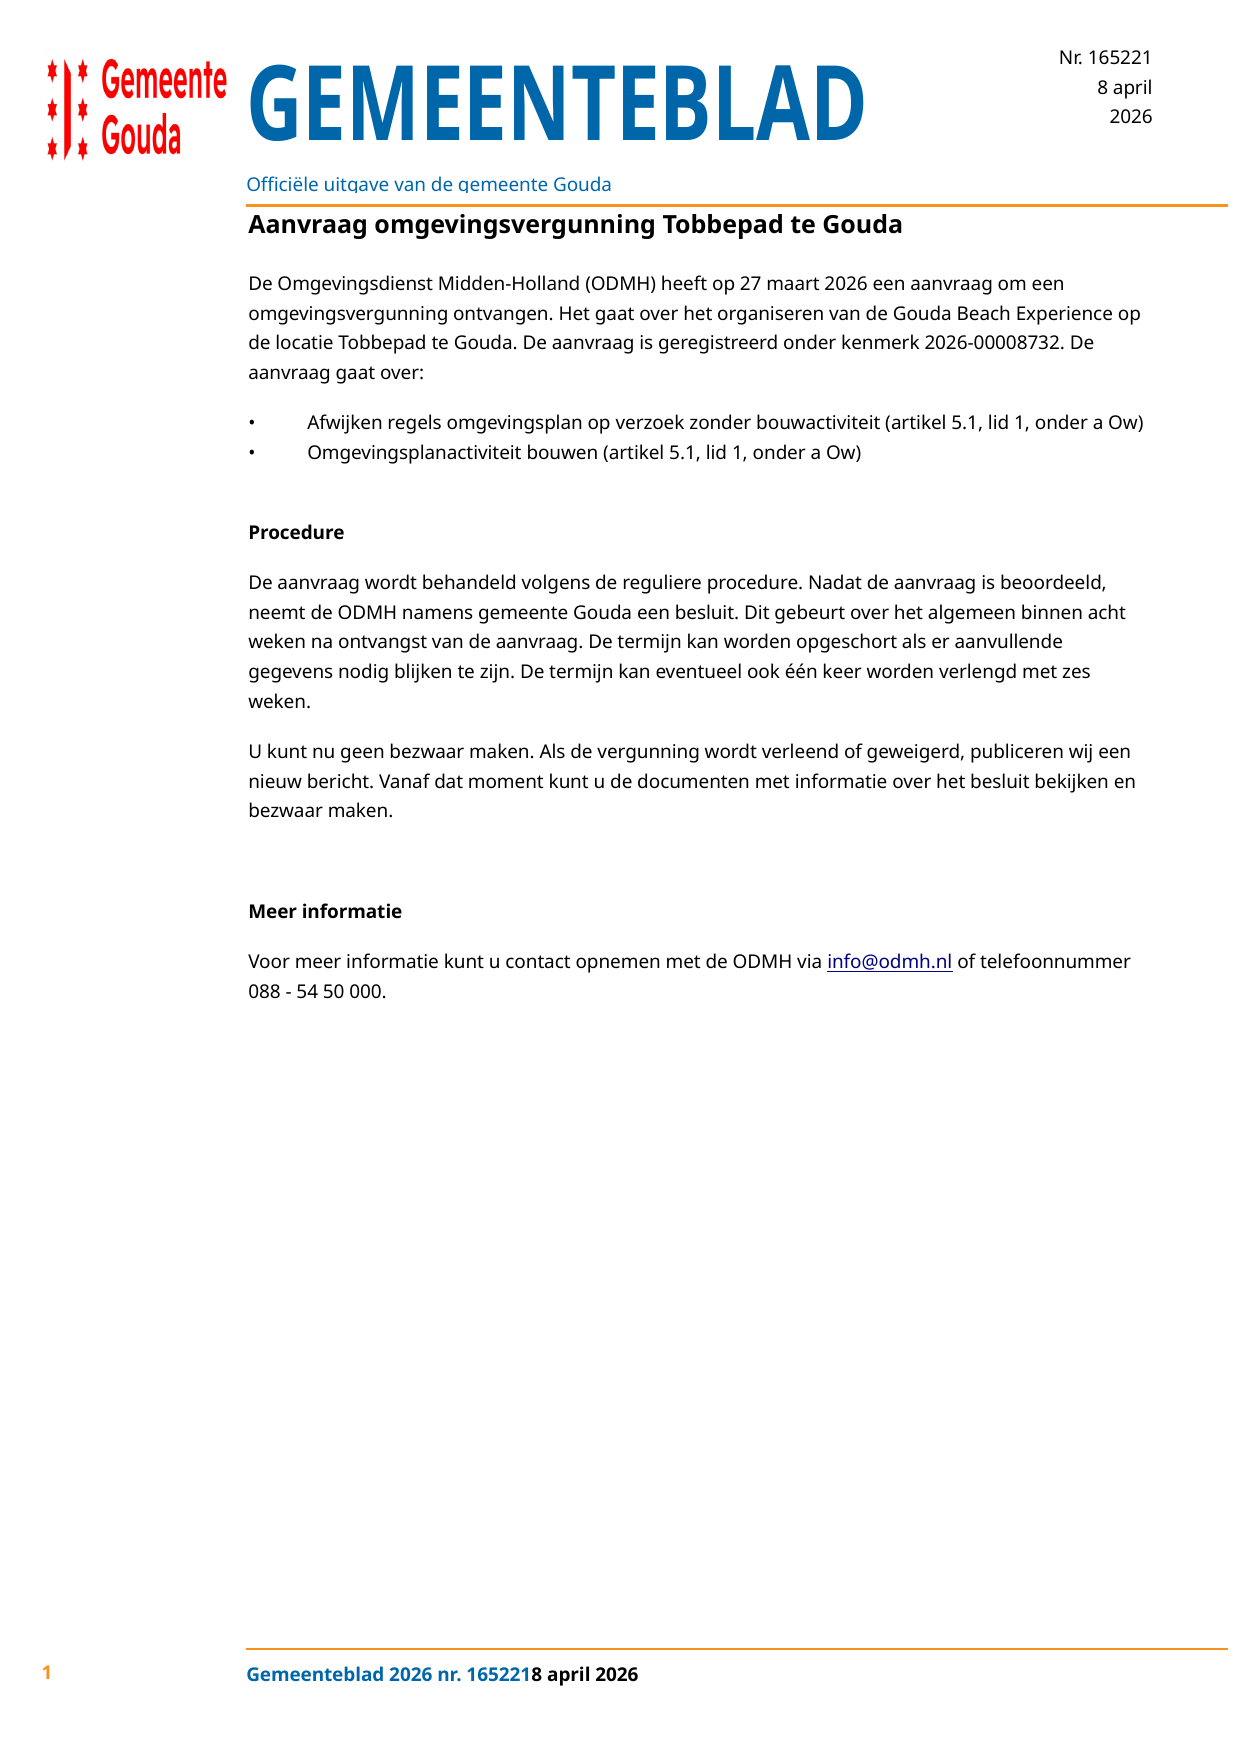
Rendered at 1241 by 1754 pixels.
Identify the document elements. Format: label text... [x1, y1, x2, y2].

text De aanvraag wordt behandeld volgens de reguliere procedure. Nadat de aanvraag is beoordeeld, neemt de ODMH namens gemeente Gouda een besluit. Dit gebeurt over het algemeen binnen acht weken na ontvangst van de aanvraag. De termijn kan worden opgeschort als er aanvullende gegevens nodig blijken te zijn. De termijn kan eventueel ook één keer worden verlengd met zes weken. [248, 569, 1152, 713]
text U kunt nu geen bezwaar maken. Als de vergunning wordt verleend of geweigerd, publiceren wij een nieuw bericht. Vanaf dat moment kunt u de documenten met informatie over het besluit bekijken en bezwaar maken. [248, 738, 1152, 823]
text Meer informatie [248, 898, 1152, 924]
text Procedure [248, 519, 1152, 545]
picture [41, 47, 231, 172]
list Afwijken regels omgevingsplan op verzoek zonder bouwactiviteit (artikel 5.1, lid 1, onder a Ow) [248, 409, 1152, 435]
text Voor meer informatie kunt u contact opnemen met de ODMH via info@odmh.nl of telefoonnummer 088 - 54 50 000. [248, 949, 1152, 1004]
list Omgevingsplanactiviteit bouwen (artikel 5.1, lid 1, onder a Ow) [248, 439, 1152, 465]
text De Omgevingsdienst Midden-Holland (ODMH) heeft op 27 maart 2026 een aanvraag om een omgevingsvergunning ontvangen. Het gaat over het organiseren van de Gouda Beach Experience op de locatie Tobbepad te Gouda. De aanvraag is geregistreerd onder kenmerk 2026-00008732. De aanvraag gaat over: [248, 270, 1152, 385]
text Aanvraag omgevingsvergunning Tobbepad te Gouda [248, 207, 1152, 241]
